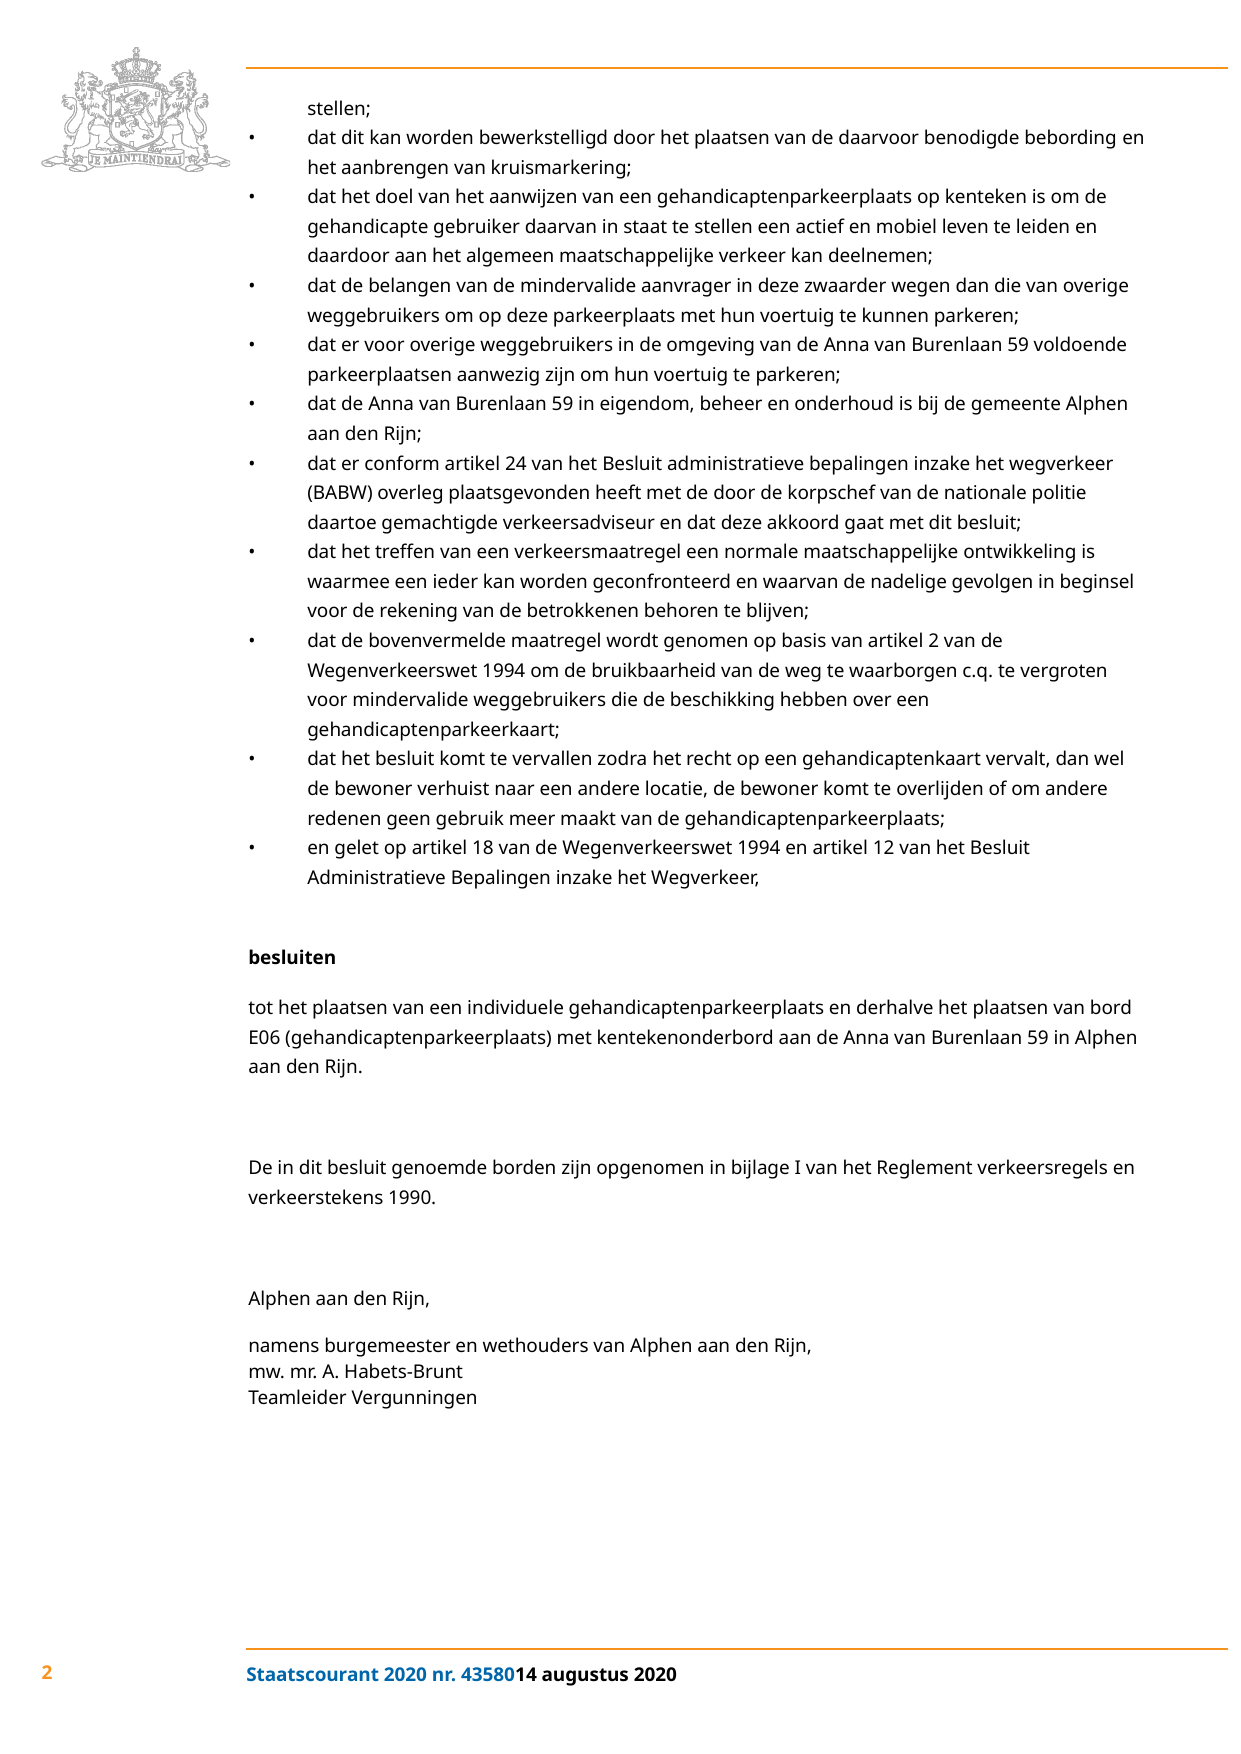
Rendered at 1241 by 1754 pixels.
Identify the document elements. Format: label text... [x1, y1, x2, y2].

list dat er conform artikel 24 van het Besluit administratieve bepalingen inzake het wegverkeer (BABW) overleg plaatsgevonden heeft met de door de korpschef van de nationale politie daartoe gemachtigde verkeersadviseur en dat deze akkoord gaat met dit besluit; [248, 450, 1152, 535]
list dat de Anna van Burenlaan 59 in eigendom, beheer en onderhoud is bij de gemeente Alphen aan den Rijn; [248, 391, 1152, 446]
picture [41, 47, 231, 172]
list stellen; [248, 95, 1152, 121]
text Alphen aan den Rijn, [248, 1285, 1152, 1311]
list dat het treffen van een verkeersmaatregel een normale maatschappelijke ontwikkeling is waarmee een ieder kan worden geconfronteerd en waarvan de nadelige gevolgen in beginsel voor de rekening van de betrokkenen behoren te blijven; [248, 538, 1152, 623]
text besluiten [248, 944, 1152, 970]
list dat de bovenvermelde maatregel wordt genomen op basis van artikel 2 van de Wegenverkeerswet 1994 om de bruikbaarheid van de weg te waarborgen c.q. te vergroten voor mindervalide weggebruikers die de beschikking hebben over een gehandicaptenparkeerkaart; [248, 627, 1152, 742]
list dat het besluit komt te vervallen zodra het recht op een gehandicaptenkaart vervalt, dan wel de bewoner verhuist naar een andere locatie, de bewoner komt te overlijden of om andere redenen geen gebruik meer maakt van de gehandicaptenparkeerplaats; [248, 746, 1152, 831]
text mw. mr. A. Habets-Brunt [248, 1358, 1152, 1384]
list dat de belangen van de mindervalide aanvrager in deze zwaarder wegen dan die van overige weggebruikers om op deze parkeerplaats met hun voertuig te kunnen parkeren; [248, 272, 1152, 328]
list dat dit kan worden bewerkstelligd door het plaatsen van de daarvoor benodigde bebording en het aanbrengen van kruismarkering; [248, 124, 1152, 180]
list dat er voor overige weggebruikers in de omgeving van de Anna van Burenlaan 59 voldoende parkeerplaatsen aanwezig zijn om hun voertuig te parkeren; [248, 331, 1152, 387]
text Teamleider Vergunningen [248, 1384, 1152, 1410]
text namens burgemeester en wethouders van Alphen aan den Rijn, [248, 1333, 1152, 1358]
text tot het plaatsen van een individuele gehandicaptenparkeerplaats en derhalve het plaatsen van bord E06 (gehandicaptenparkeerplaats) met kentekenonderbord aan de Anna van Burenlaan 59 in Alphen aan den Rijn. [248, 994, 1152, 1079]
list en gelet op artikel 18 van de Wegenverkeerswet 1994 en artikel 12 van het Besluit Administratieve Bepalingen inzake het Wegverkeer, [248, 834, 1152, 890]
text De in dit besluit genoemde borden zijn opgenomen in bijlage I van het Reglement verkeersregels en verkeerstekens 1990. [248, 1154, 1152, 1210]
list dat het doel van het aanwijzen van een gehandicaptenparkeerplaats op kenteken is om de gehandicapte gebruiker daarvan in staat te stellen een actief en mobiel leven te leiden en daardoor aan het algemeen maatschappelijke verkeer kan deelnemen; [248, 183, 1152, 268]
